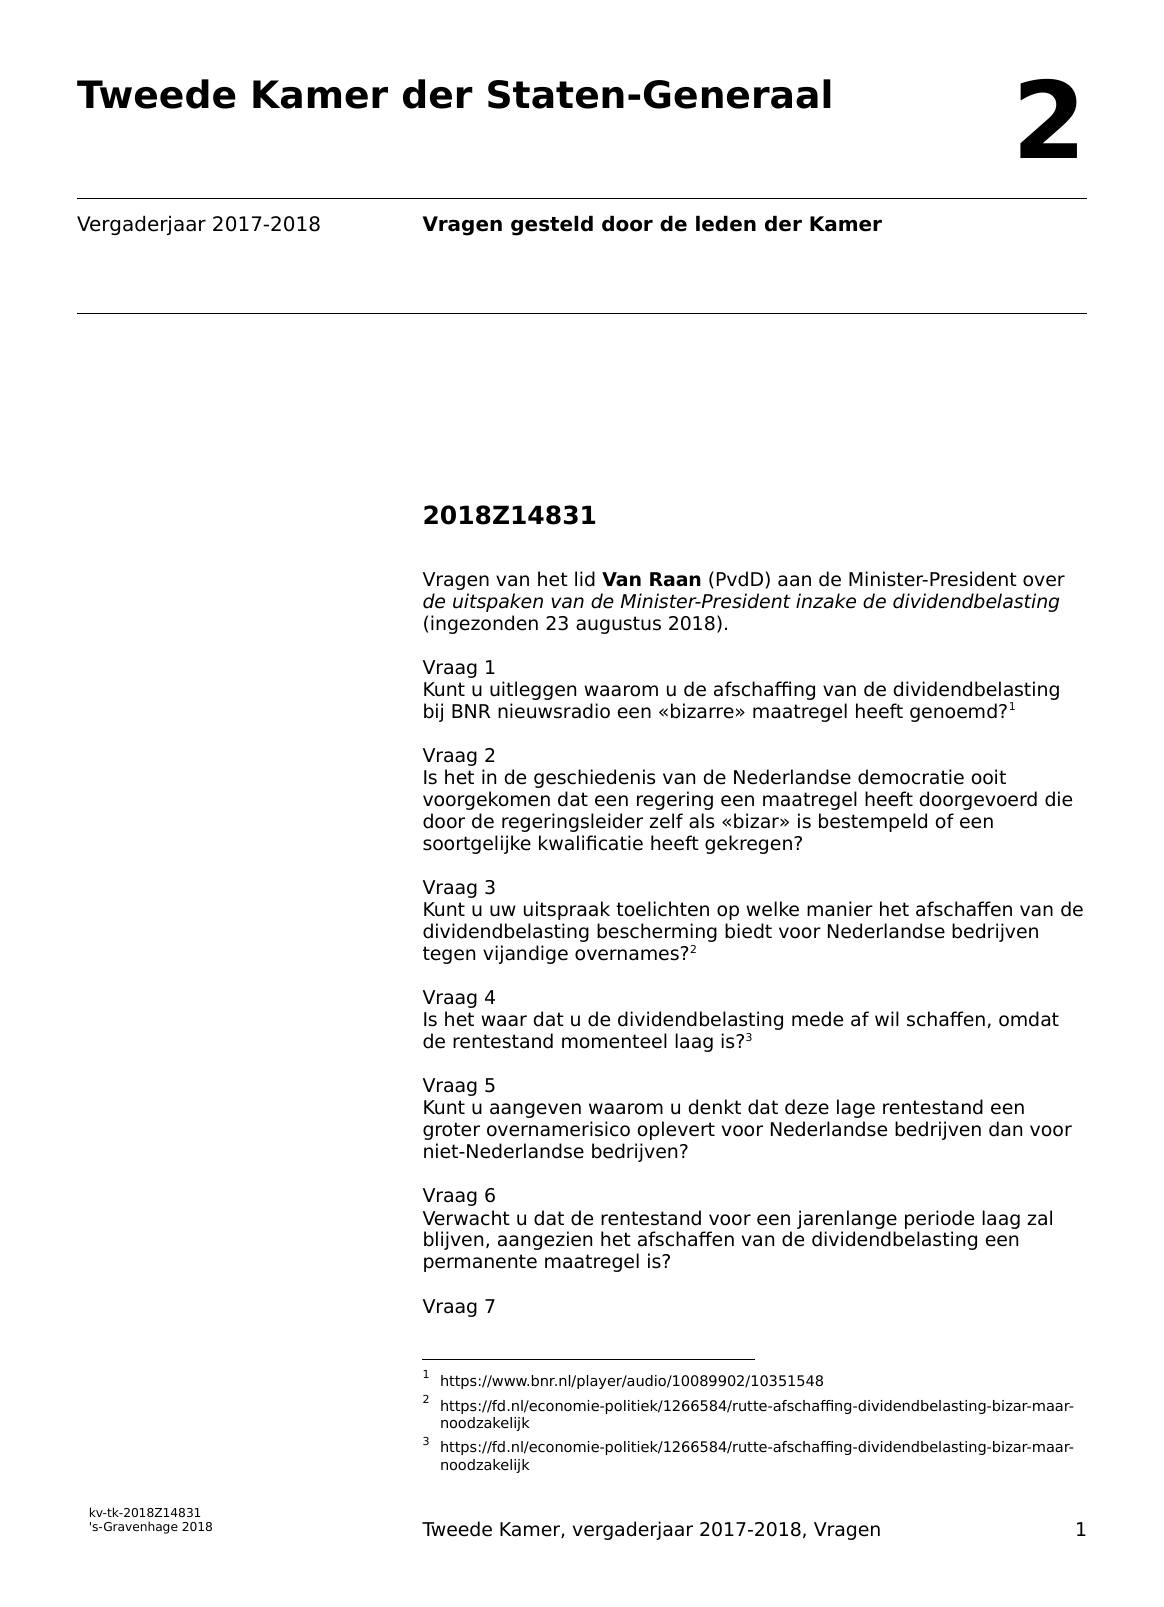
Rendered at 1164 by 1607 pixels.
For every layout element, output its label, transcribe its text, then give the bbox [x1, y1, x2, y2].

text Vraag 4 [422, 987, 1087, 1009]
text Is het in de geschiedenis van de Nederlandse democratie ooit voorgekomen dat een regering een maatregel heeft doorgevoerd die door de regeringsleider zelf als «bizar» is bestempeld of een soortgelijke kwalificatie heeft gekregen? [422, 767, 1087, 855]
text Vragen van het lid Van Raan (PvdD) aan de Minister-President over de uitspaken van de Minister-President inzake de dividendbelasting (ingezonden 23 augustus 2018). [422, 569, 1087, 635]
text Vraag 6 [422, 1185, 1087, 1207]
text Vraag 5 [422, 1075, 1087, 1097]
text Vraag 3 [422, 877, 1087, 899]
text Kunt u uitleggen waarom u de afschaffing van de dividendbelasting bij BNR nieuwsradio een «bizarre» maatregel heeft genoemd? [422, 679, 1087, 723]
table_cell Vergaderjaar 2017-2018 [77, 199, 422, 313]
text Is het waar dat u de dividendbelasting mede af wil schaffen, omdat de rentestand momenteel laag is? [422, 1009, 1087, 1053]
text https://fd.nl/economie-politiek/1266584/rutte-afschaffing-dividendbelasting-bizar-maar-noodzakelijk [422, 1393, 1087, 1432]
text Vraag 1 [422, 657, 1087, 679]
text Vraag 7 [422, 1296, 1087, 1317]
text 2018Z14831 [422, 501, 1087, 531]
text Kunt u uw uitspraak toelichten op welke manier het afschaffen van de dividendbelasting bescherming biedt voor Nederlandse bedrijven tegen vijandige overnames? [422, 899, 1087, 965]
text Verwacht u dat de rentestand voor een jarenlange periode laag zal blijven, aangezien het afschaffen van de dividendbelasting een permanente maatregel is? [422, 1207, 1087, 1273]
table_header 2 [886, 59, 1087, 198]
text Vraag 2 [422, 745, 1087, 767]
text Kunt u aangeven waarom u denkt dat deze lage rentestand een groter overnamerisico oplevert voor Nederlandse bedrijven dan voor niet-Nederlandse bedrijven? [422, 1097, 1087, 1163]
text kv-tk-2018Z14831 [88, 1506, 323, 1520]
text https://www.bnr.nl/player/audio/10089902/10351548 [422, 1368, 1087, 1391]
table_cell Vragen gesteld door de leden der Kamer [422, 199, 1087, 313]
text 's-Gravenhage 2018 [88, 1520, 323, 1534]
table_header Tweede Kamer der Staten-Generaal [77, 59, 886, 198]
text https://fd.nl/economie-politiek/1266584/rutte-afschaffing-dividendbelasting-bizar-maar-noodzakelijk [422, 1435, 1087, 1474]
